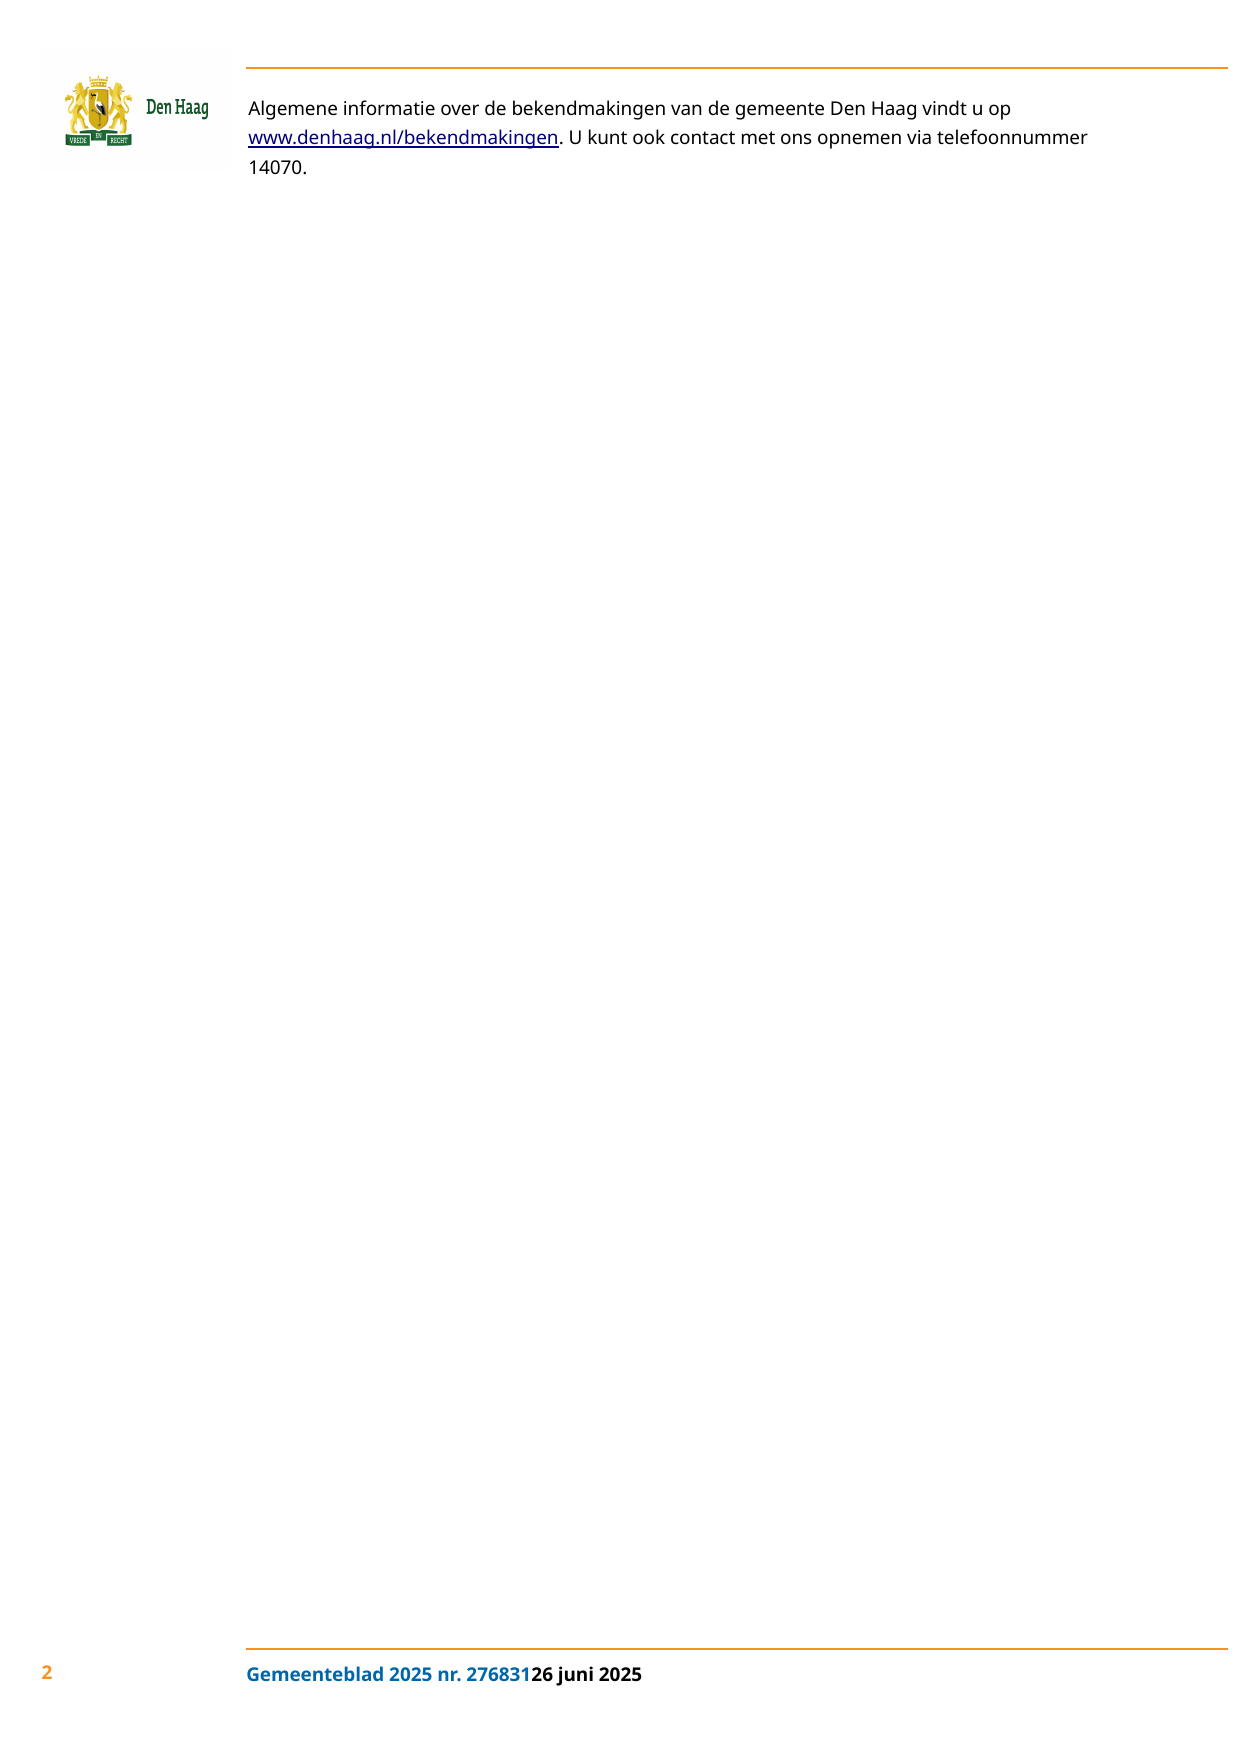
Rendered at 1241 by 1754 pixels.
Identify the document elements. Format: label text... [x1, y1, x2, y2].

text Algemene informatie over de bekendmakingen van de gemeente Den Haag vindt u op www.denhaag.nl/bekendmakingen. U kunt ook contact met ons opnemen via telefoonnummer 14070. [248, 95, 1152, 180]
picture [41, 47, 231, 172]
